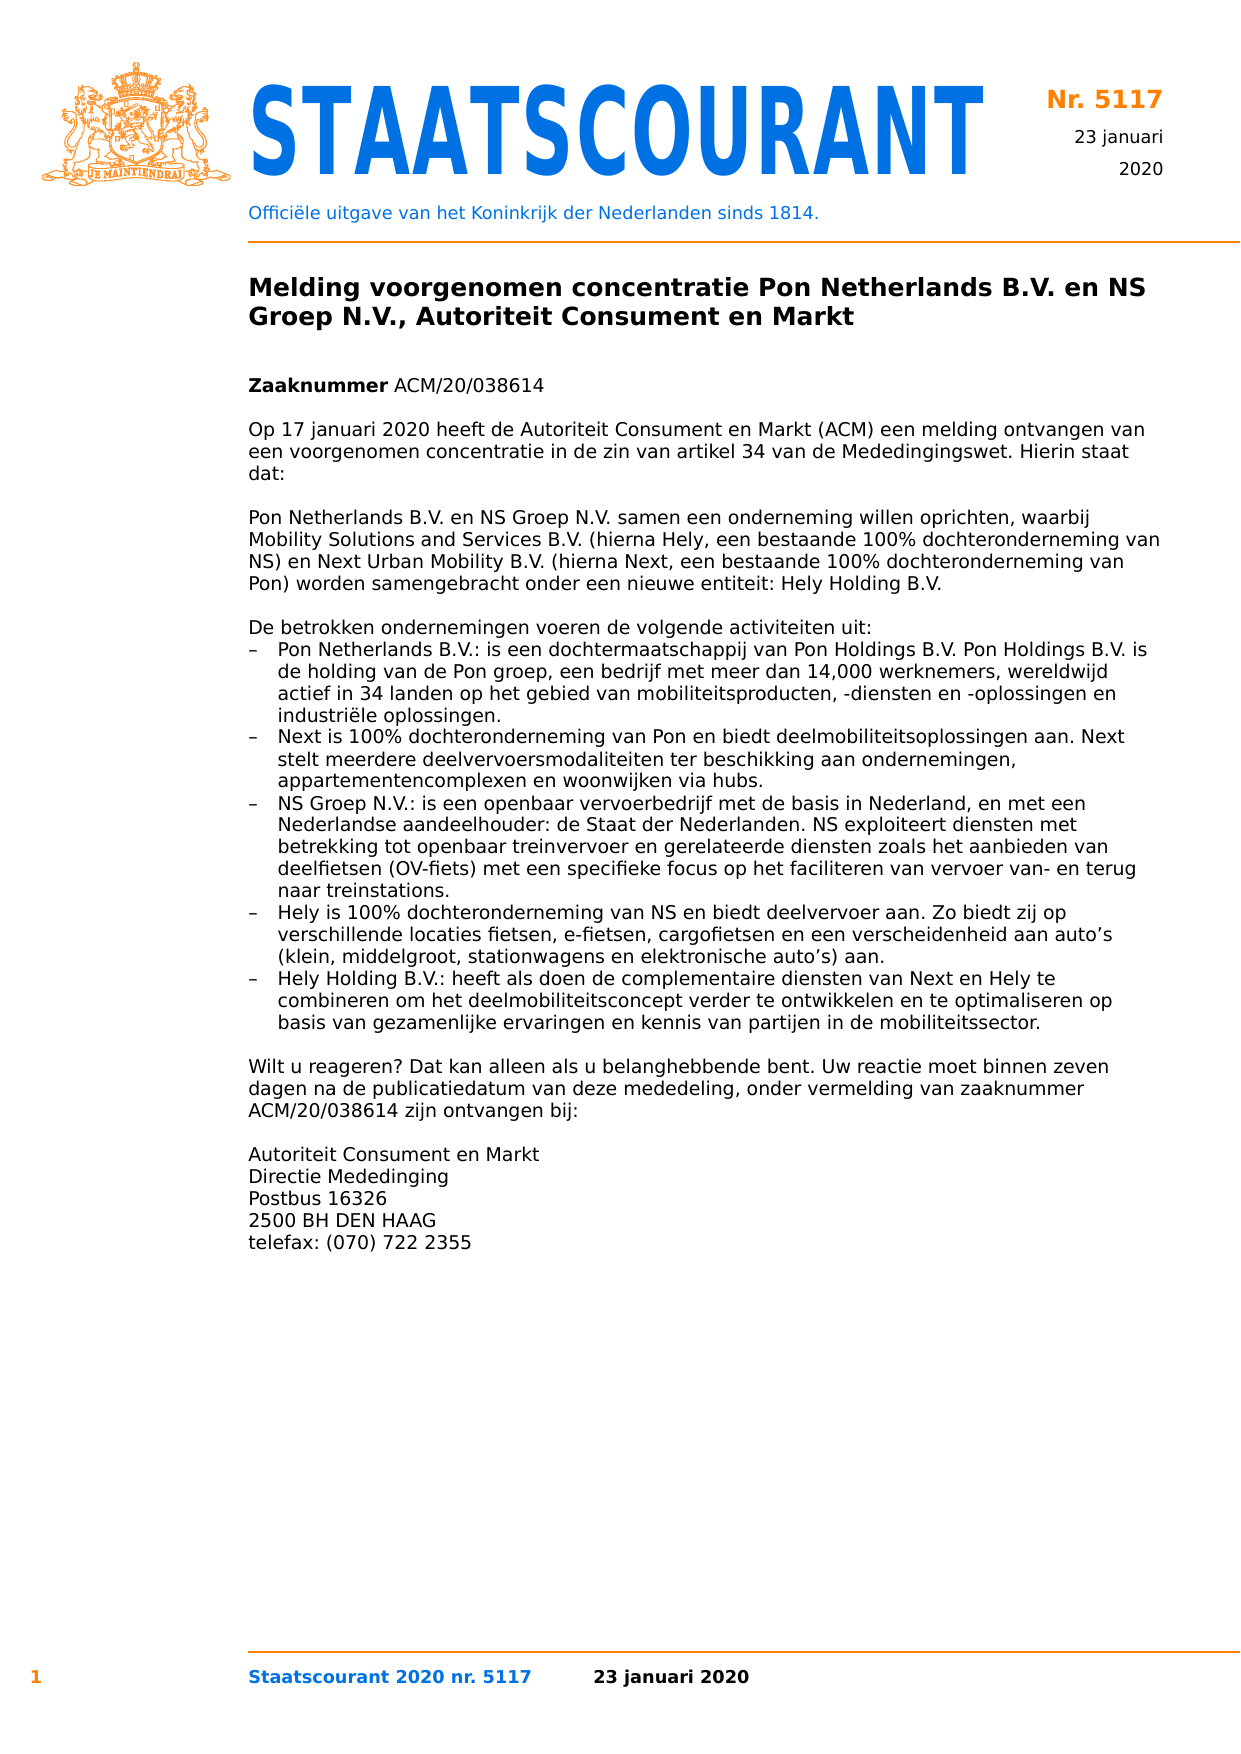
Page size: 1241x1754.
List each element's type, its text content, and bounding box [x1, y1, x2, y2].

picture [41, 62, 231, 186]
text Op 17 januari 2020 heeft de Autoriteit Consument en Markt (ACM) een melding ontvangen van een voorgenomen concentratie in de zin van artikel 34 van de Mededingingswet. Hierin staat dat: [248, 419, 1163, 485]
table_header STAATSCOURANT [248, 62, 998, 203]
text 2500 BH DEN HAAG [248, 1210, 1163, 1232]
text Autoriteit Consument en Markt [248, 1144, 1163, 1166]
text De betrokken ondernemingen voeren de volgende activiteiten uit: [248, 617, 1163, 638]
text Postbus 16326 [248, 1188, 1163, 1210]
text Directie Mededinging [248, 1166, 1163, 1188]
text – Hely is 100% dochteronderneming van NS en biedt deelvervoer aan. Zo biedt zij op verschillende locaties fietsen, e-fietsen, cargofietsen en een verscheidenheid aan auto’s (klein, middelgroot, stationwagens en elektronische auto’s) aan. [248, 902, 1163, 968]
text Wilt u reageren? Dat kan alleen als u belanghebbende bent. Uw reactie moet binnen zeven dagen na de publicatiedatum van deze mededeling, onder vermelding van zaaknummer ACM/20/038614 zijn ontvangen bij: [248, 1056, 1163, 1122]
text Pon Netherlands B.V. en NS Groep N.V. samen een onderneming willen oprichten, waarbij Mobility Solutions and Services B.V. (hierna Hely, een bestaande 100% dochteronderneming van NS) en Next Urban Mobility B.V. (hierna Next, een bestaande 100% dochteronderneming van Pon) worden samengebracht onder een nieuwe entiteit: Hely Holding B.V. [248, 507, 1163, 595]
text – NS Groep N.V.: is een openbaar vervoerbedrijf met de basis in Nederland, en met een Nederlandse aandeelhouder: de Staat der Nederlanden. NS exploiteert diensten met betrekking tot openbaar treinvervoer en gerelateerde diensten zoals het aanbieden van deelfietsen (OV-fiets) met een specifieke focus op het faciliteren van vervoer van- en terug naar treinstations. [248, 792, 1163, 902]
text – Pon Netherlands B.V.: is een dochtermaatschappij van Pon Holdings B.V. Pon Holdings B.V. is de holding van de Pon groep, een bedrijf met meer dan 14,000 werknemers, wereldwijd actief in 34 landen op het gebied van mobiliteitsproducten, -diensten en -oplossingen en industriële oplossingen. [248, 638, 1163, 726]
text Zaaknummer ACM/20/038614 [248, 375, 1163, 397]
subtitle Melding voorgenomen concentratie Pon Netherlands B.V. en NS Groep N.V., Autoriteit Consument en Markt [248, 273, 1163, 331]
text – Hely Holding B.V.: heeft als doen de complementaire diensten van Next en Hely te combineren om het deelmobiliteitsconcept verder te ontwikkelen en te optimaliseren op basis van gezamenlijke ervaringen en kennis van partijen in de mobiliteitssector. [248, 968, 1163, 1034]
text – Next is 100% dochteronderneming van Pon en biedt deelmobiliteitsoplossingen aan. Next stelt meerdere deelvervoersmodaliteiten ter beschikking aan ondernemingen, appartementencomplexen en woonwijken via hubs. [248, 726, 1163, 792]
table_cell Officiële uitgave van het Koninkrijk der Nederlanden sinds 1814. [248, 203, 1240, 241]
table_cell 23 januari [998, 121, 1240, 153]
table_header Nr. 5117 [998, 62, 1240, 121]
text telefax: (070) 722 2355 [248, 1232, 1163, 1254]
table_header [25, 62, 248, 241]
table_cell 2020 [998, 153, 1240, 203]
